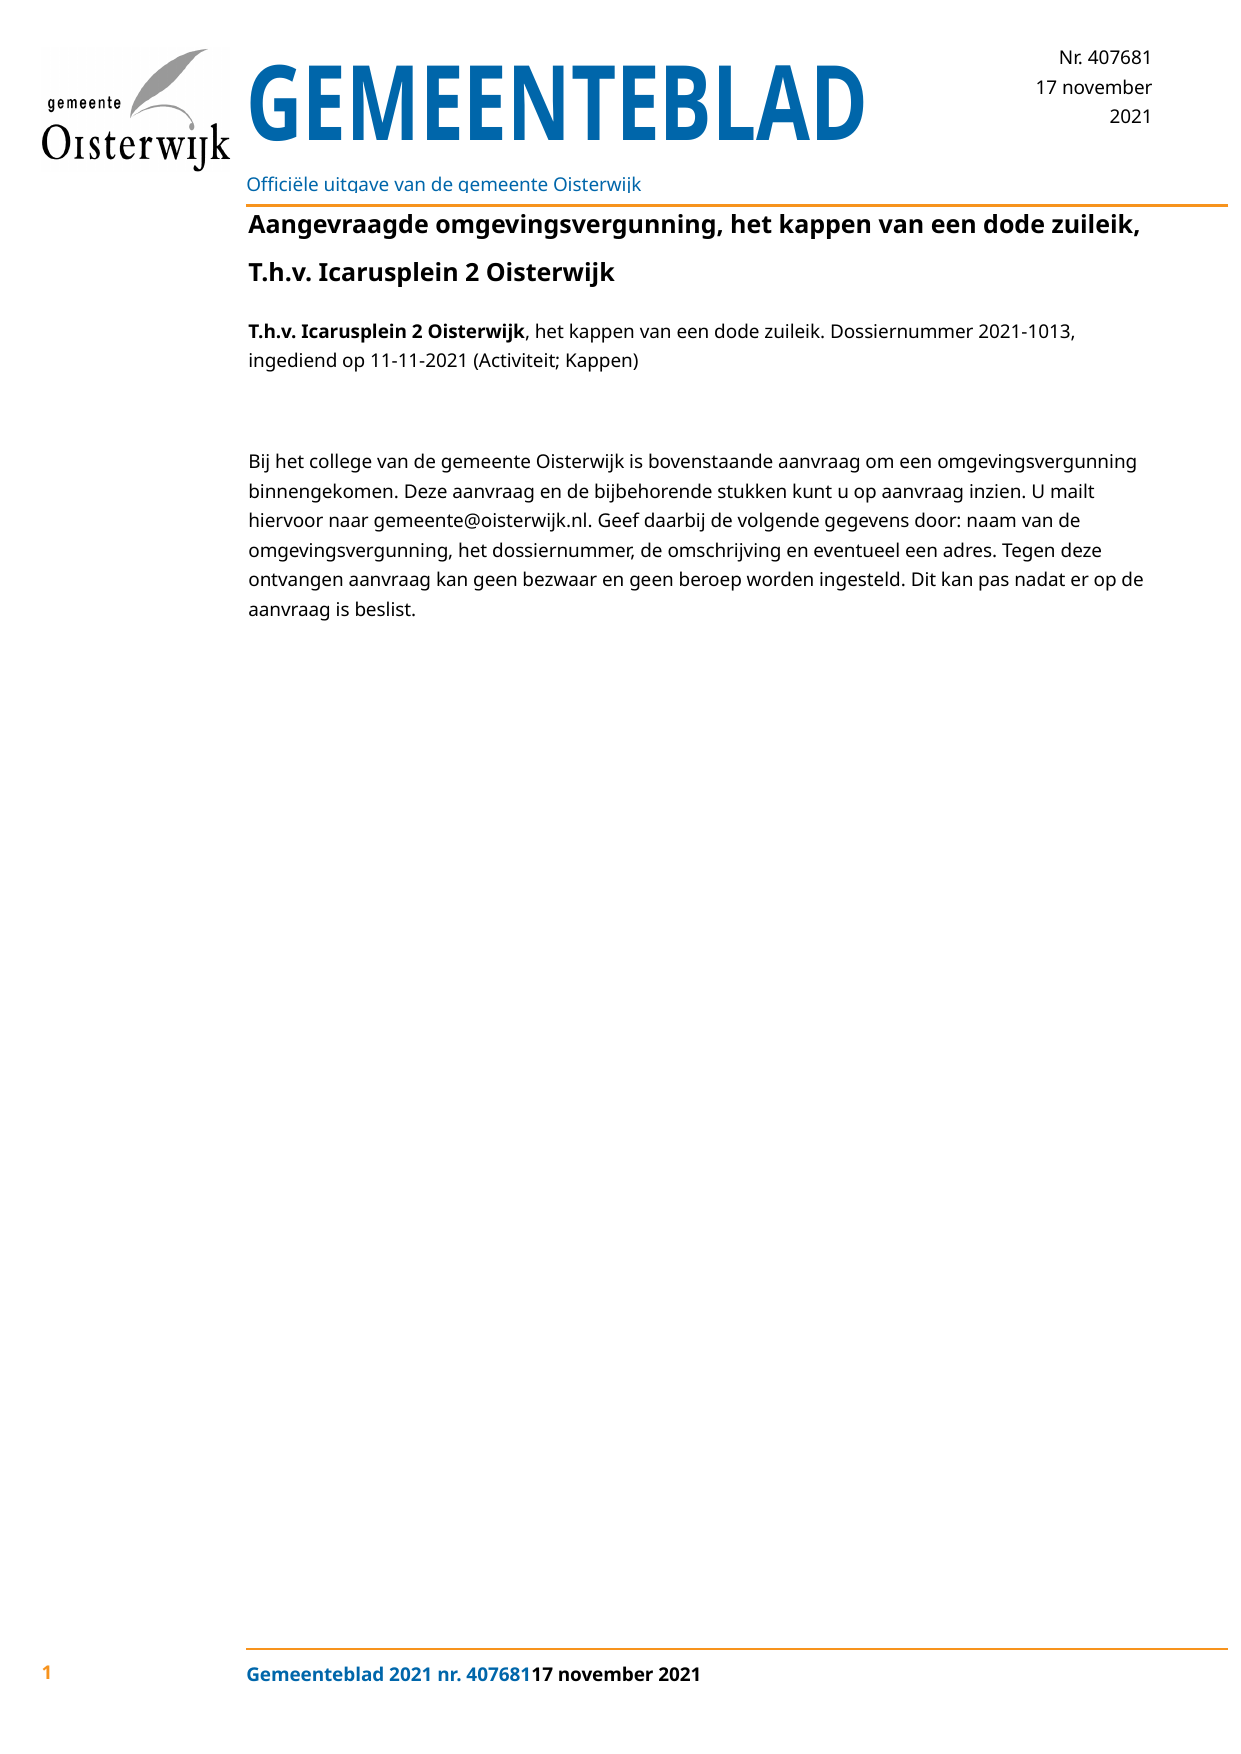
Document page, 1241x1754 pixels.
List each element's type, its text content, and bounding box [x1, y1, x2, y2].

text Aangevraagde omgevingsvergunning, het kappen van een dode zuileik, T.h.v. Icarusplein 2 Oisterwijk [248, 207, 1152, 288]
text T.h.v. Icarusplein 2 Oisterwijk, het kappen van een dode zuileik. Dossiernummer 2021-1013, ingediend op 11-11-2021 (Activiteit; Kappen) [248, 318, 1152, 373]
text Bij het college van de gemeente Oisterwijk is bovenstaande aanvraag om een omgevingsvergunning binnengekomen. Deze aanvraag en de bijbehorende stukken kunt u op aanvraag inzien. U mailt hiervoor naar gemeente@oisterwijk.nl. Geef daarbij de volgende gegevens door: naam van de omgevingsvergunning, het dossiernummer, de omschrijving en eventueel een adres. Tegen deze ontvangen aanvraag kan geen bezwaar en geen beroep worden ingesteld. Dit kan pas nadat er op de aanvraag is beslist. [248, 448, 1152, 622]
picture [41, 47, 231, 172]
